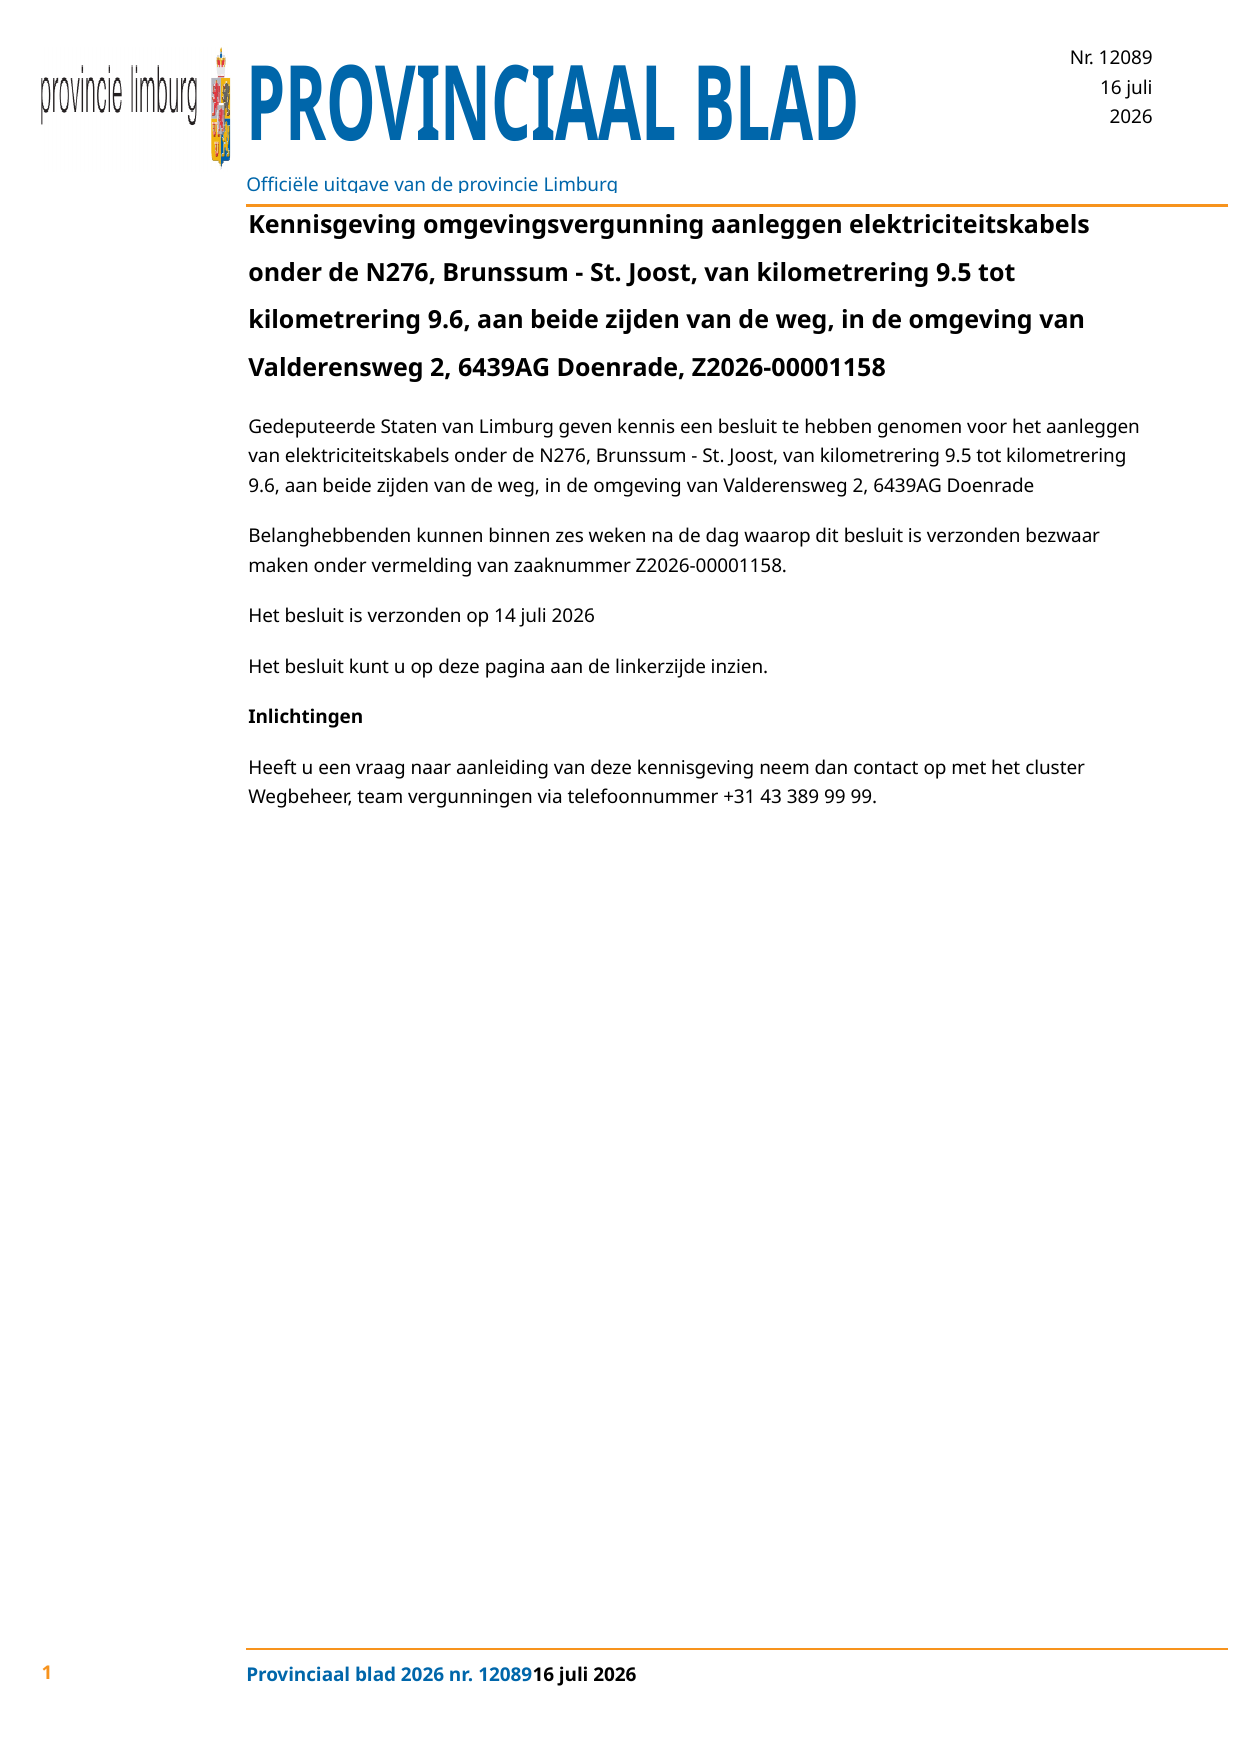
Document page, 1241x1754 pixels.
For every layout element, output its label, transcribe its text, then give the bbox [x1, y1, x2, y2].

text Gedeputeerde Staten van Limburg geven kennis een besluit te hebben genomen voor het aanleggen van elektriciteitskabels onder de N276, Brunssum - St. Joost, van kilometrering 9.5 tot kilometrering 9.6, aan beide zijden van de weg, in de omgeving van Valderensweg 2, 6439AG Doenrade [248, 413, 1152, 498]
picture [41, 47, 231, 172]
text Heeft u een vraag naar aanleiding van deze kennisgeving neem dan contact op met het cluster Wegbeheer, team vergunningen via telefoonnummer +31 43 389 99 99. [248, 754, 1152, 809]
text Het besluit kunt u op deze pagina aan de linkerzijde inzien. [248, 653, 1152, 679]
text Inlichtingen [248, 703, 1152, 729]
text Het besluit is verzonden op 14 juli 2026 [248, 603, 1152, 628]
text Kennisgeving omgevingsvergunning aanleggen elektriciteitskabels onder de N276, Brunssum - St. Joost, van kilometrering 9.5 tot kilometrering 9.6, aan beide zijden van de weg, in de omgeving van Valderensweg 2, 6439AG Doenrade, Z2026-00001158 [248, 207, 1152, 384]
text Belanghebbenden kunnen binnen zes weken na de dag waarop dit besluit is verzonden bezwaar maken onder vermelding van zaaknummer Z2026-00001158. [248, 523, 1152, 578]
